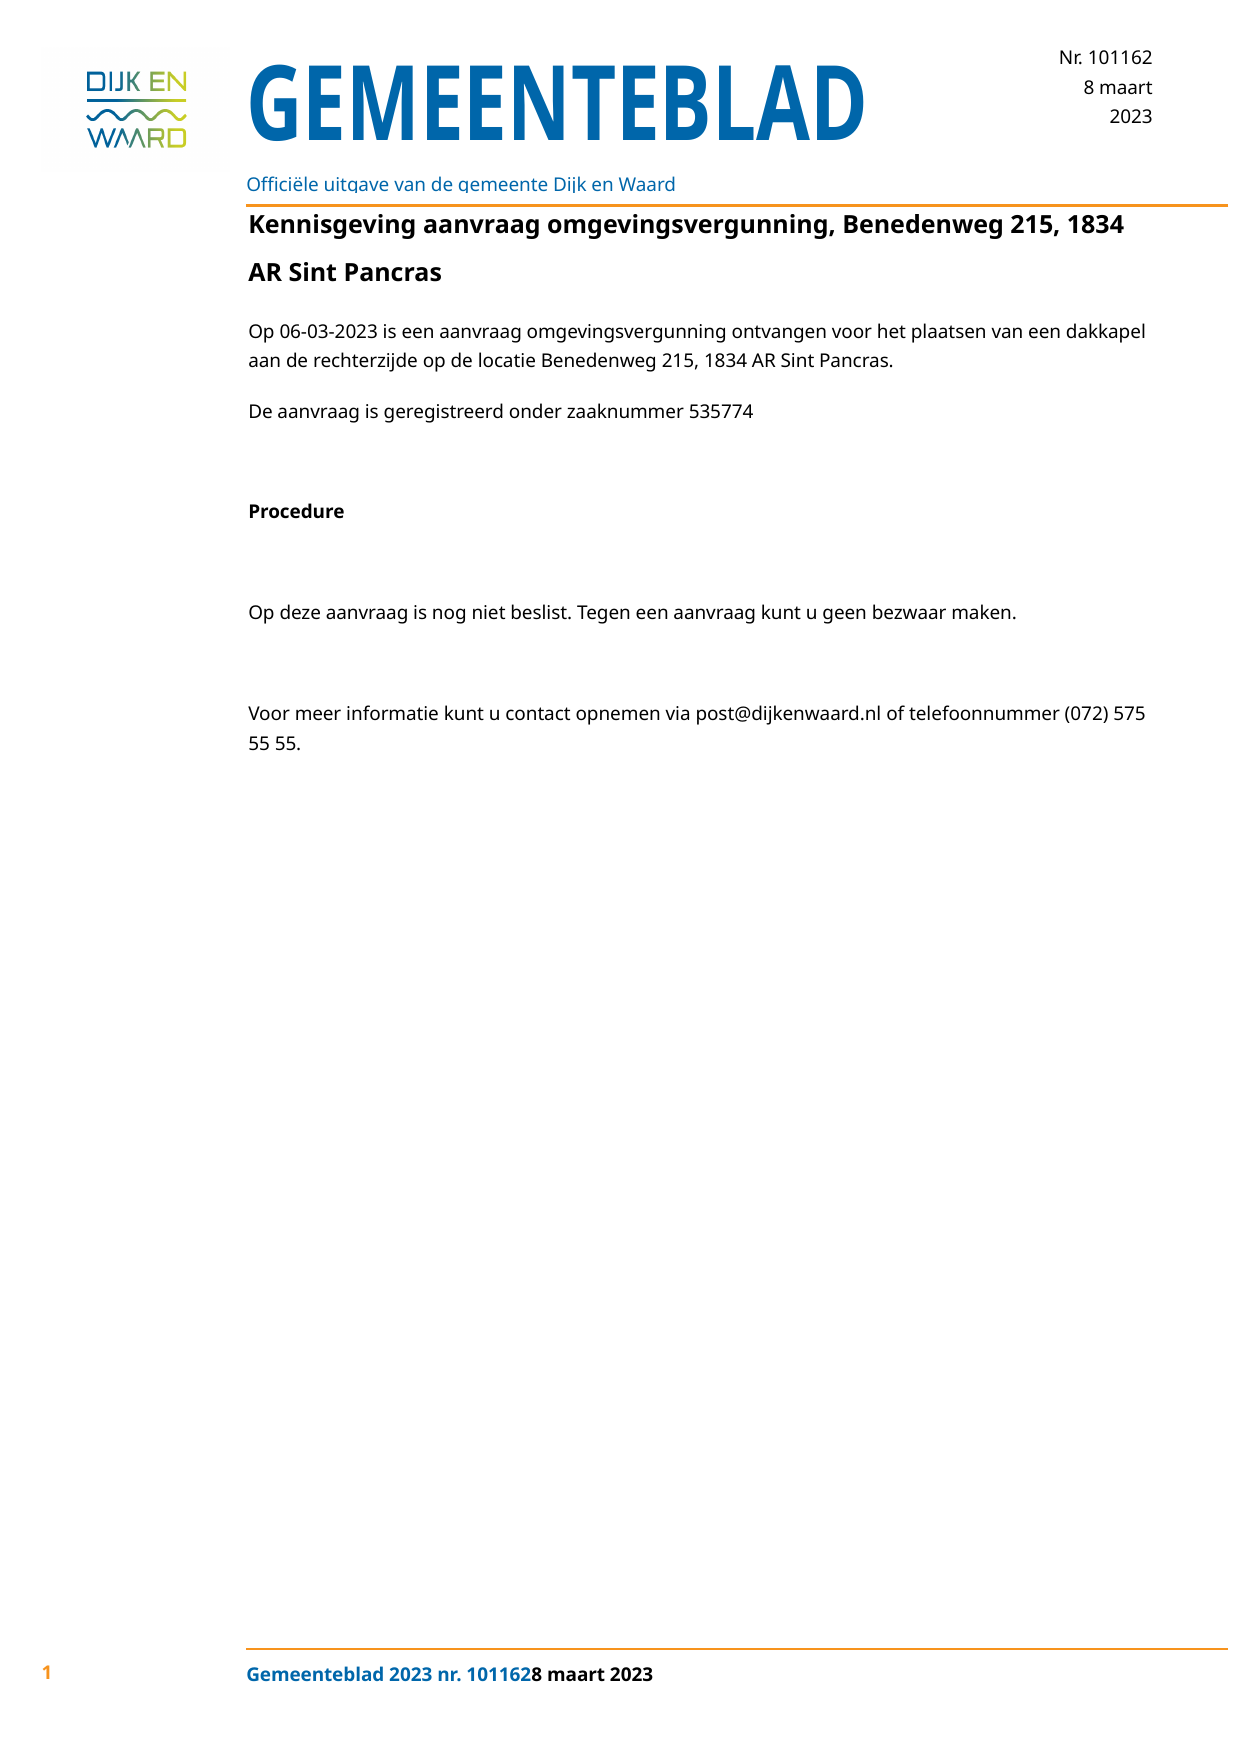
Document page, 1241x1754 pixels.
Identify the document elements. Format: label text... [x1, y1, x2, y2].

picture [41, 47, 231, 172]
text Kennisgeving aanvraag omgevingsvergunning, Benedenweg 215, 1834 AR Sint Pancras [248, 207, 1152, 288]
text Procedure [248, 499, 1152, 524]
text Op deze aanvraag is nog niet beslist. Tegen een aanvraag kunt u geen bezwaar maken. [248, 599, 1152, 625]
text Voor meer informatie kunt u contact opnemen via post@dijkenwaard.nl of telefoonnummer (072) 575 55 55. [248, 700, 1152, 756]
text De aanvraag is geregistreerd onder zaaknummer 535774 [248, 398, 1152, 424]
text Op 06-03-2023 is een aanvraag omgevingsvergunning ontvangen voor het plaatsen van een dakkapel aan de rechterzijde op de locatie Benedenweg 215, 1834 AR Sint Pancras. [248, 318, 1152, 373]
